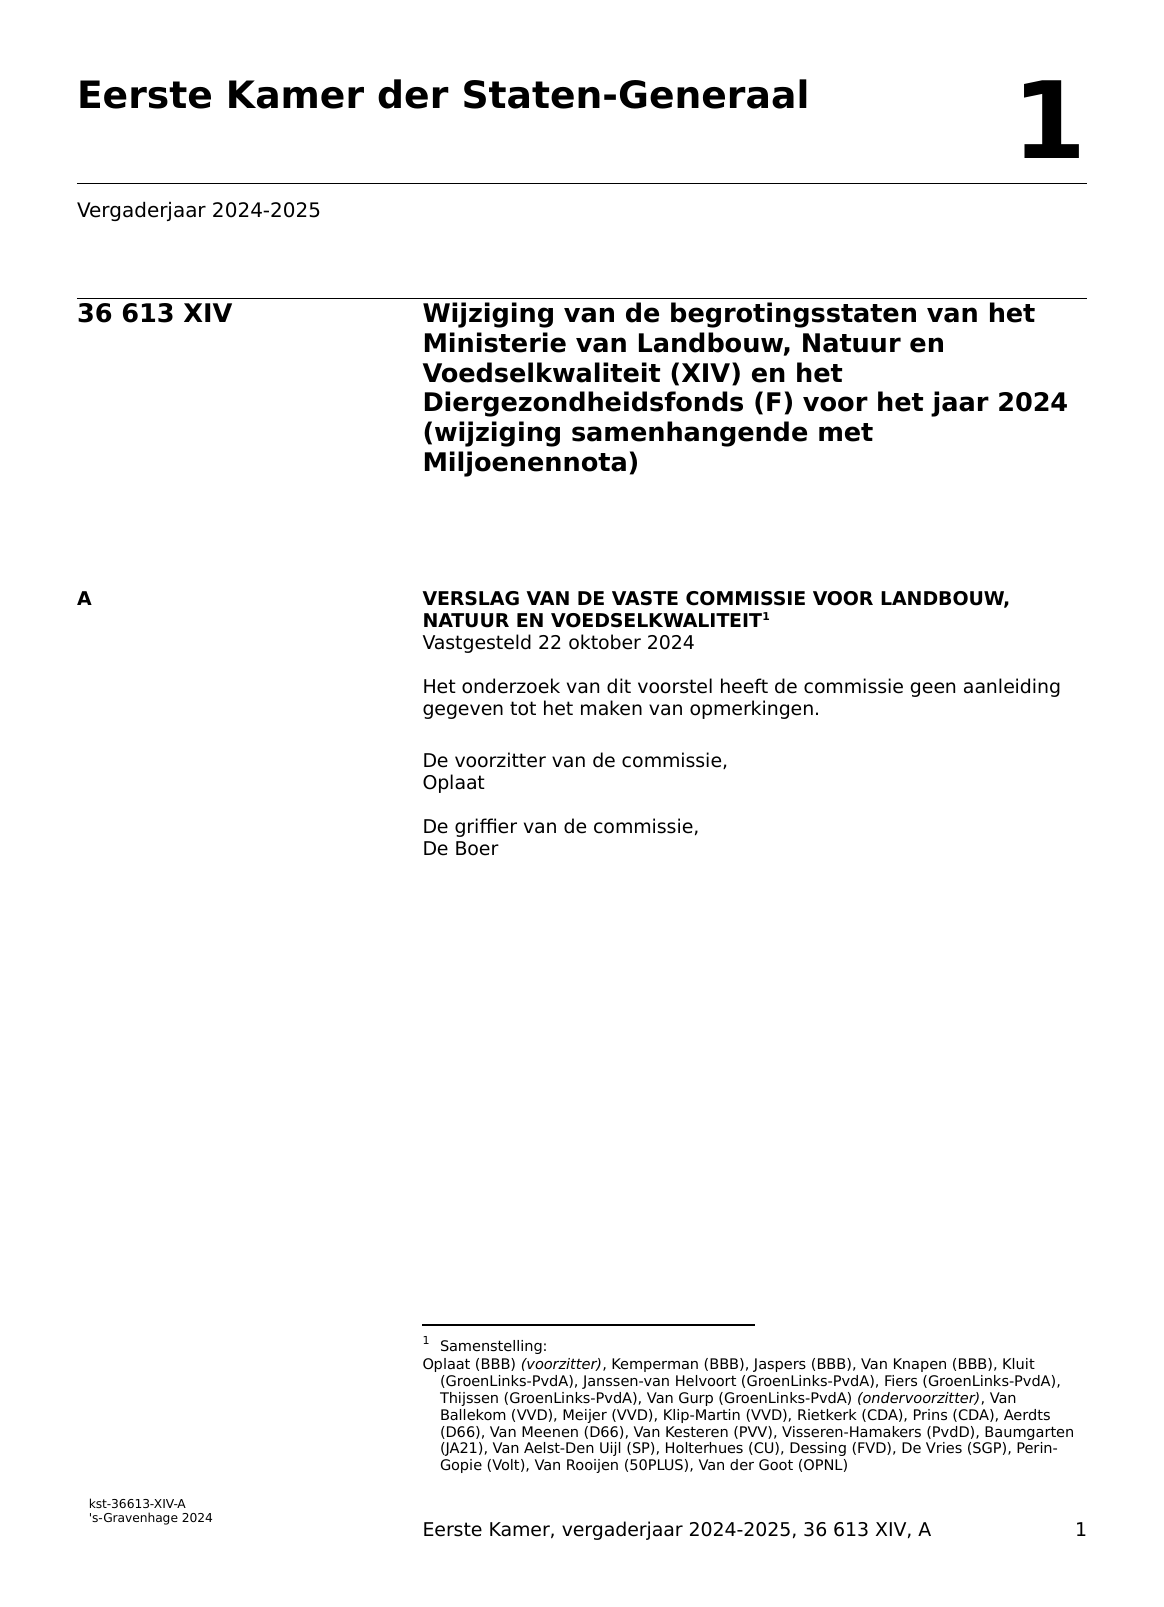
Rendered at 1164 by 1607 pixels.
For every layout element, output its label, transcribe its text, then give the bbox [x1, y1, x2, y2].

text Oplaat (BBB) (voorzitter), Kemperman (BBB), Jaspers (BBB), Van Knapen (BBB), Kluit (GroenLinks-PvdA), Janssen-van Helvoort (GroenLinks-PvdA), Fiers (GroenLinks-PvdA), Thijssen (GroenLinks-PvdA), Van Gurp (GroenLinks-PvdA) (ondervoorzitter), Van Ballekom (VVD), Meijer (VVD), Klip-Martin (VVD), Rietkerk (CDA), Prins (CDA), Aerdts (D66), Van Meenen (D66), Van Kesteren (PVV), Visseren-Hamakers (PvdD), Baumgarten (JA21), Van Aelst-Den Uijl (SP), Holterhues (CU), Dessing (FVD), De Vries (SGP), Perin-Gopie (Volt), Van Rooijen (50PLUS), Van der Goot (OPNL) [422, 1356, 1087, 1474]
text Het onderzoek van dit voorstel heeft de commissie geen aanleiding gegeven tot het maken van opmerkingen. [422, 676, 1087, 720]
text Vastgesteld 22 oktober 2024 [422, 632, 1087, 654]
text De voorzitter van de commissie, Oplaat [422, 750, 1087, 794]
table_header Eerste Kamer der Staten-Generaal [77, 59, 886, 183]
text 's-Gravenhage 2024 [88, 1511, 323, 1525]
text kst-36613-XIV-A [88, 1497, 323, 1511]
table_header 1 [886, 59, 1087, 183]
text De griffier van de commissie, De Boer [422, 816, 1087, 860]
table_cell Vergaderjaar 2024-2025 [77, 184, 1087, 298]
text Samenstelling: [422, 1334, 1087, 1356]
subtitle 36 613 XIV Wijziging van de begrotingsstaten van het Ministerie van Landbouw, Natuur en Voedselkwaliteit (XIV) en het Diergezondheidsfonds (F) voor het jaar 2024 (wijziging samenhangende met Miljoenennota) [77, 299, 1087, 477]
subtitle A VERSLAG VAN DE VASTE COMMISSIE VOOR LANDBOUW, NATUUR EN VOEDSELKWALITEIT [77, 588, 1087, 632]
